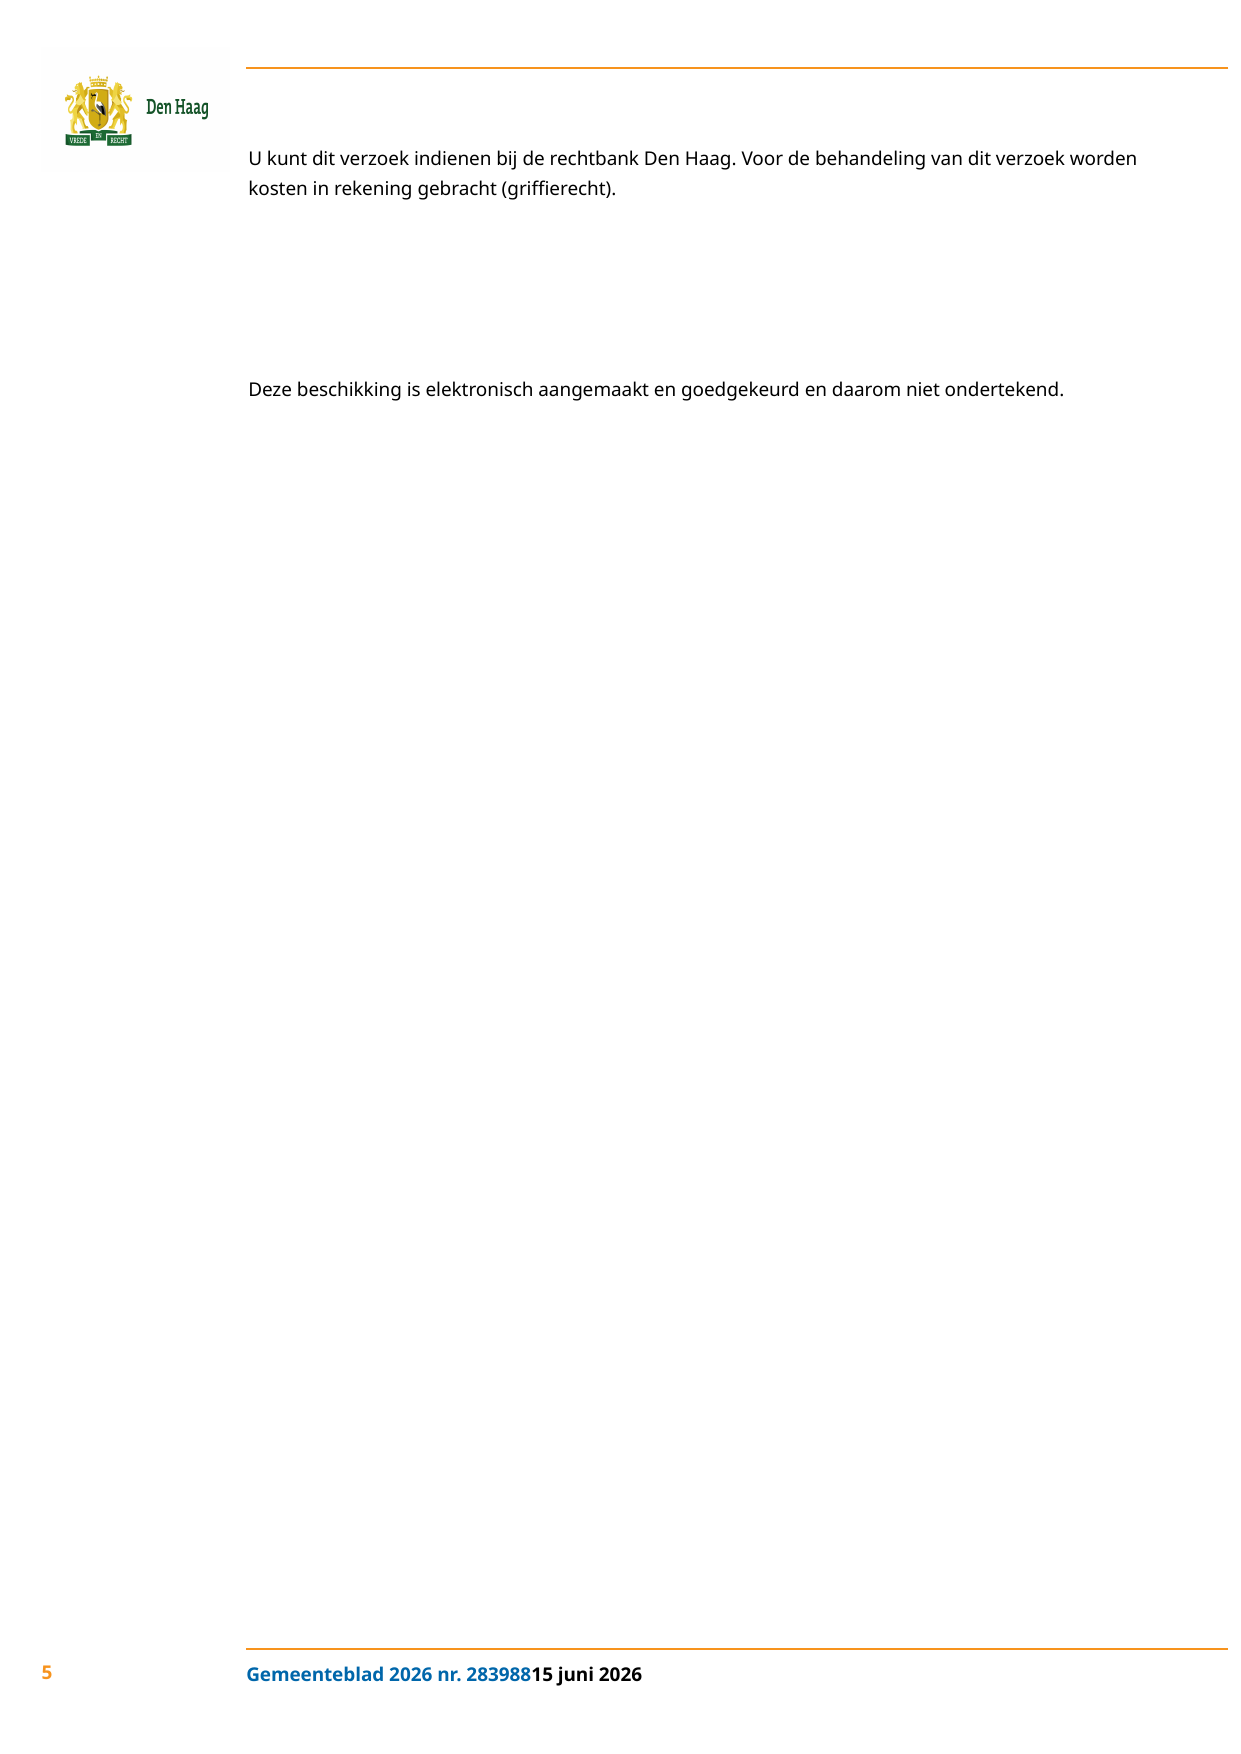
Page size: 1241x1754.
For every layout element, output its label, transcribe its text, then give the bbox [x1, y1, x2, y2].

picture [41, 47, 231, 172]
text U kunt dit verzoek indienen bij de rechtbank Den Haag. Voor de behandeling van dit verzoek worden kosten in rekening gebracht (griffierecht). [248, 145, 1152, 201]
text Deze beschikking is elektronisch aangemaakt en goedgekeurd en daarom niet ondertekend. [248, 376, 1152, 402]
